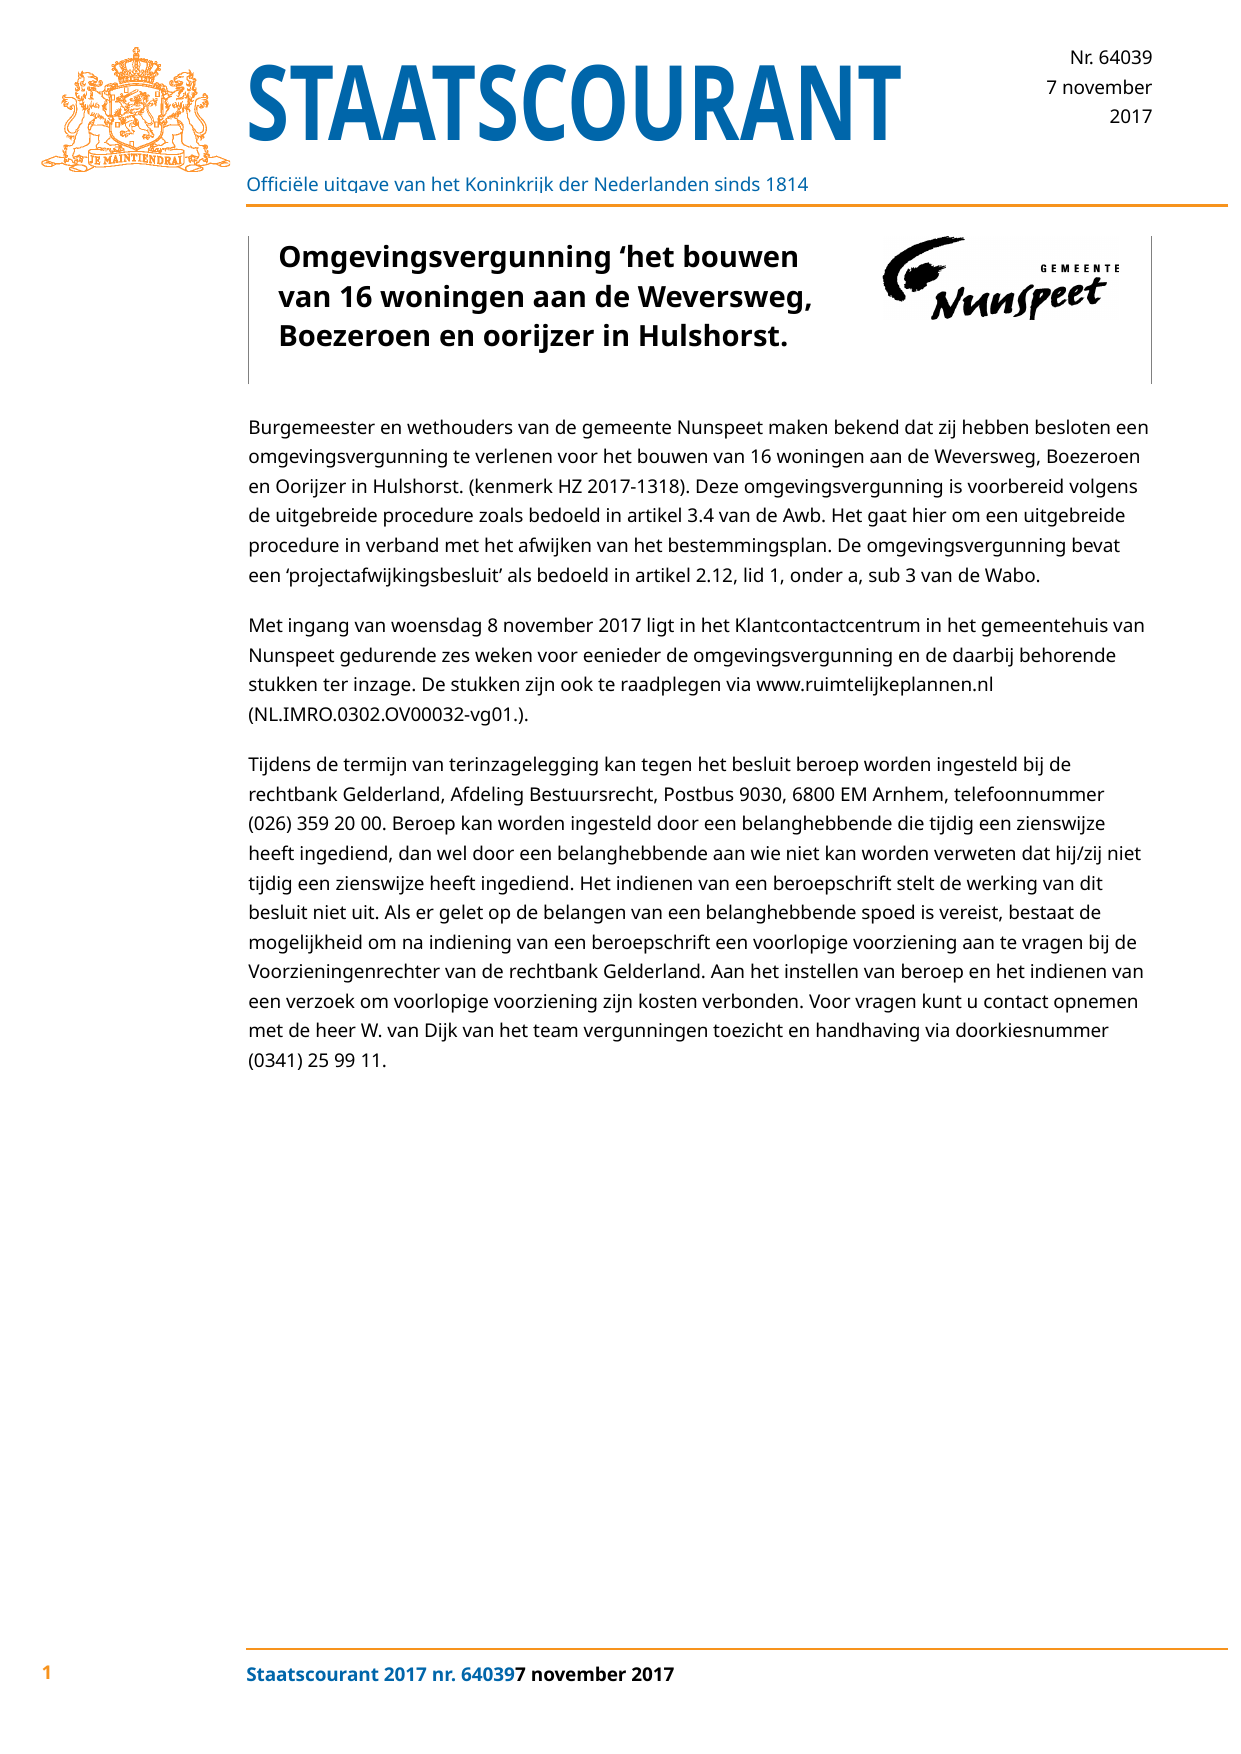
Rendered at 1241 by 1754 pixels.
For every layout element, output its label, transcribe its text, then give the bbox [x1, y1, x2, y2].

picture [41, 47, 231, 172]
table_header [850, 236, 882, 319]
text Met ingang van woensdag 8 november 2017 ligt in het Klantcontactcentrum in het gemeentehuis van Nunspeet gedurende zes weken voor eenieder de omgevingsvergunning en de daarbij behorende stukken ter inzage. De stukken zijn ook te raadplegen via www.ruimtelijkeplannen.nl (NL.IMRO.0302.OV00032-vg01.). [248, 612, 1152, 727]
picture [882, 236, 1119, 320]
table_header [850, 320, 1151, 384]
text Burgemeester en wethouders van de gemeente Nunspeet maken bekend dat zij hebben besloten een omgevingsvergunning te verlenen voor het bouwen van 16 woningen aan de Weversweg, Boezeroen en Oorijzer in Hulshorst. (kenmerk HZ 2017-1318). Deze omgevingsvergunning is voorbereid volgens de uitgebreide procedure zoals bedoeld in artikel 3.4 van de Awb. Het gaat hier om een uitgebreide procedure in verband met het afwijken van het bestemmingsplan. De omgevingsvergunning bevat een ‘projectafwijkingsbesluit’ als bedoeld in artikel 2.12, lid 1, onder a, sub 3 van de Wabo. [248, 414, 1152, 588]
table_header Omgevingsvergunning ‘het bouwen van 16 woningen aan de Weversweg, Boezeroen en oorijzer in Hulshorst. [249, 236, 850, 384]
table_header [1119, 236, 1151, 319]
text Tijdens de termijn van terinzagelegging kan tegen het besluit beroep worden ingesteld bij de rechtbank Gelderland, Afdeling Bestuursrecht, Postbus 9030, 6800 EM Arnhem, telefoonnummer (026) 359 20 00. Beroep kan worden ingesteld door een belanghebbende die tijdig een zienswijze heeft ingediend, dan wel door een belanghebbende aan wie niet kan worden verweten dat hij/zij niet tijdig een zienswijze heeft ingediend. Het indienen van een beroepschrift stelt de werking van dit besluit niet uit. Als er gelet op de belangen van een belanghebbende spoed is vereist, bestaat de mogelijkheid om na indiening van een beroepschrift een voorlopige voorziening aan te vragen bij de Voorzieningenrechter van de rechtbank Gelderland. Aan het instellen van beroep en het indienen van een verzoek om voorlopige voorziening zijn kosten verbonden. Voor vragen kunt u contact opnemen met de heer W. van Dijk van het team vergunningen toezicht en handhaving via doorkiesnummer (0341) 25 99 11. [248, 751, 1152, 1073]
